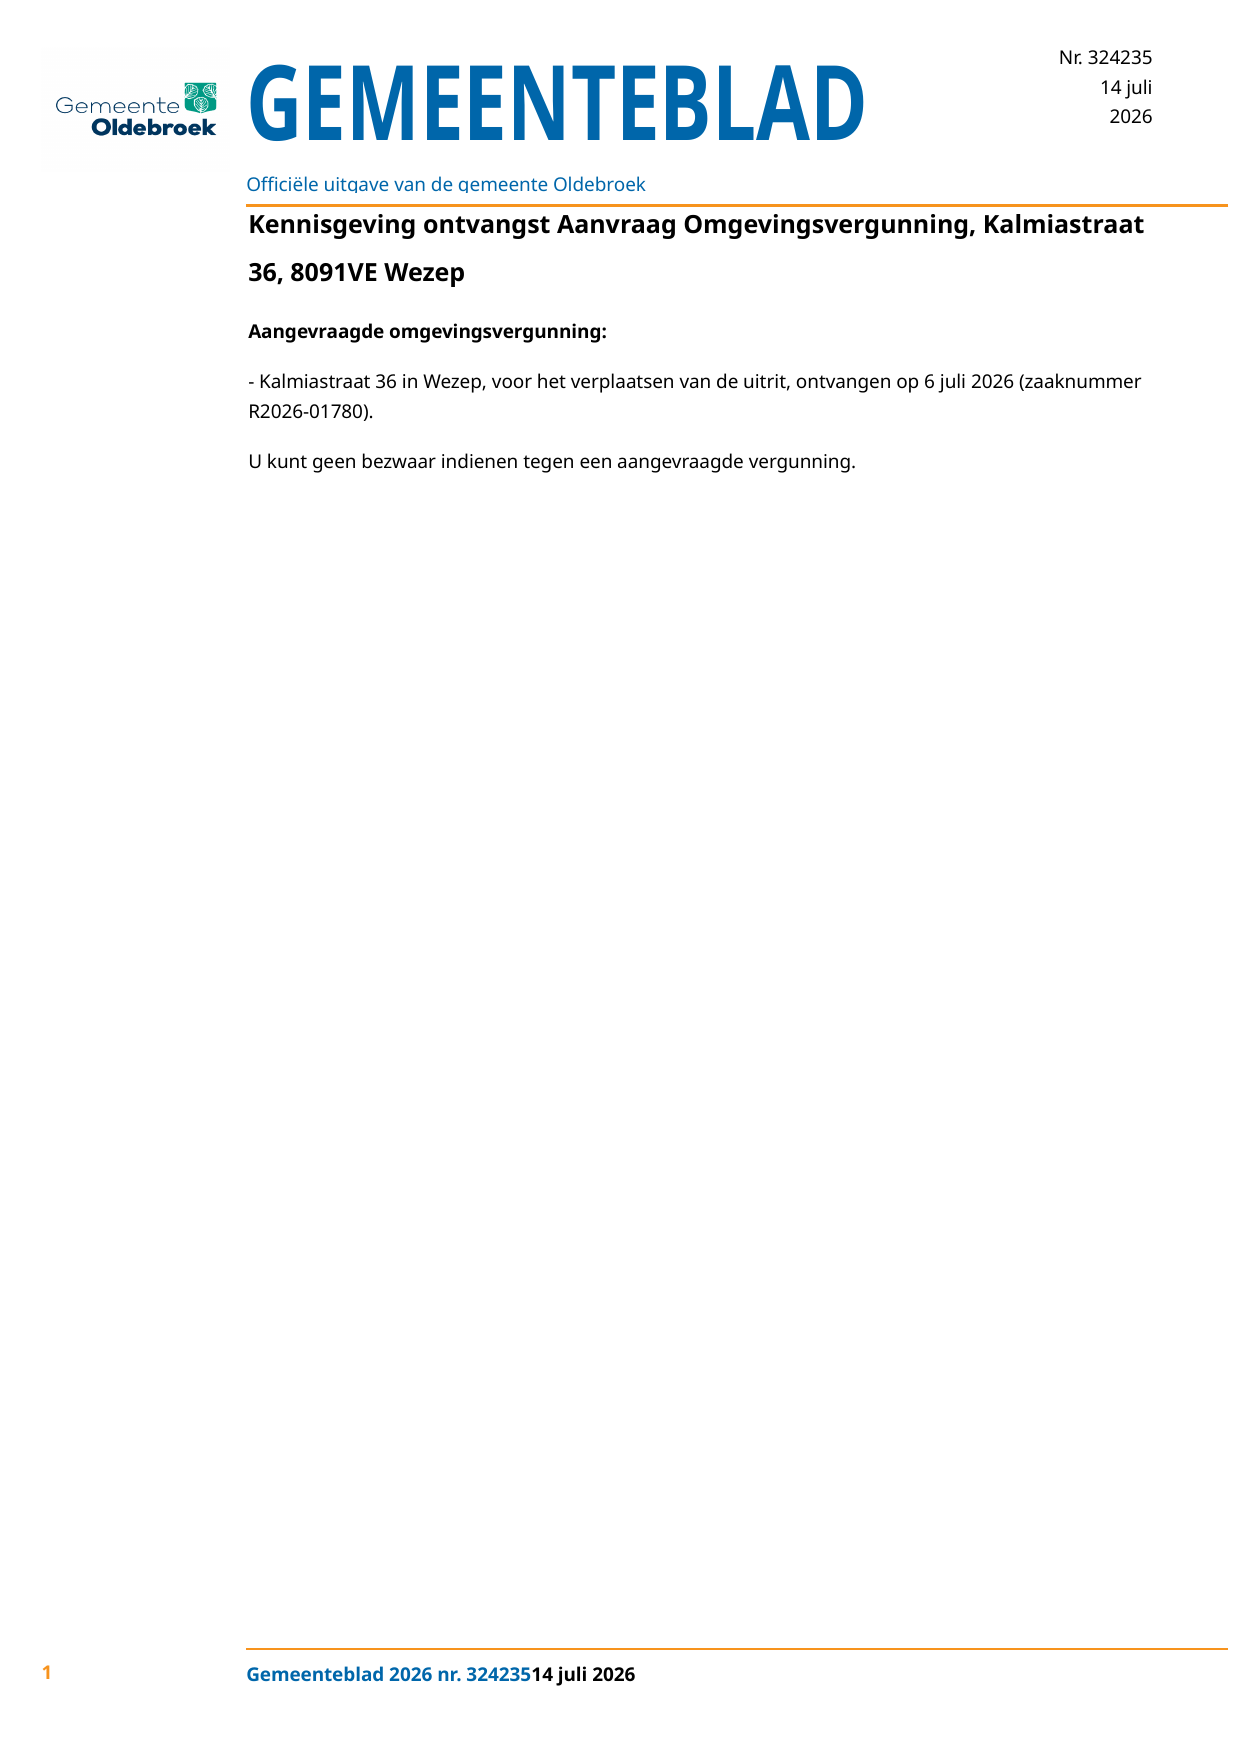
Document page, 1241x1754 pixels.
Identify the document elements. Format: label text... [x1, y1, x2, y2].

text Kennisgeving ontvangst Aanvraag Omgevingsvergunning, Kalmiastraat 36, 8091VE Wezep [248, 207, 1152, 288]
text Aangevraagde omgevingsvergunning: [248, 318, 1152, 344]
text - Kalmiastraat 36 in Wezep, voor het verplaatsen van de uitrit, ontvangen op 6 juli 2026 (zaaknummer R2026-01780). [248, 368, 1152, 424]
text U kunt geen bezwaar indienen tegen een aangevraagde vergunning. [248, 448, 1152, 474]
picture [41, 47, 231, 172]
